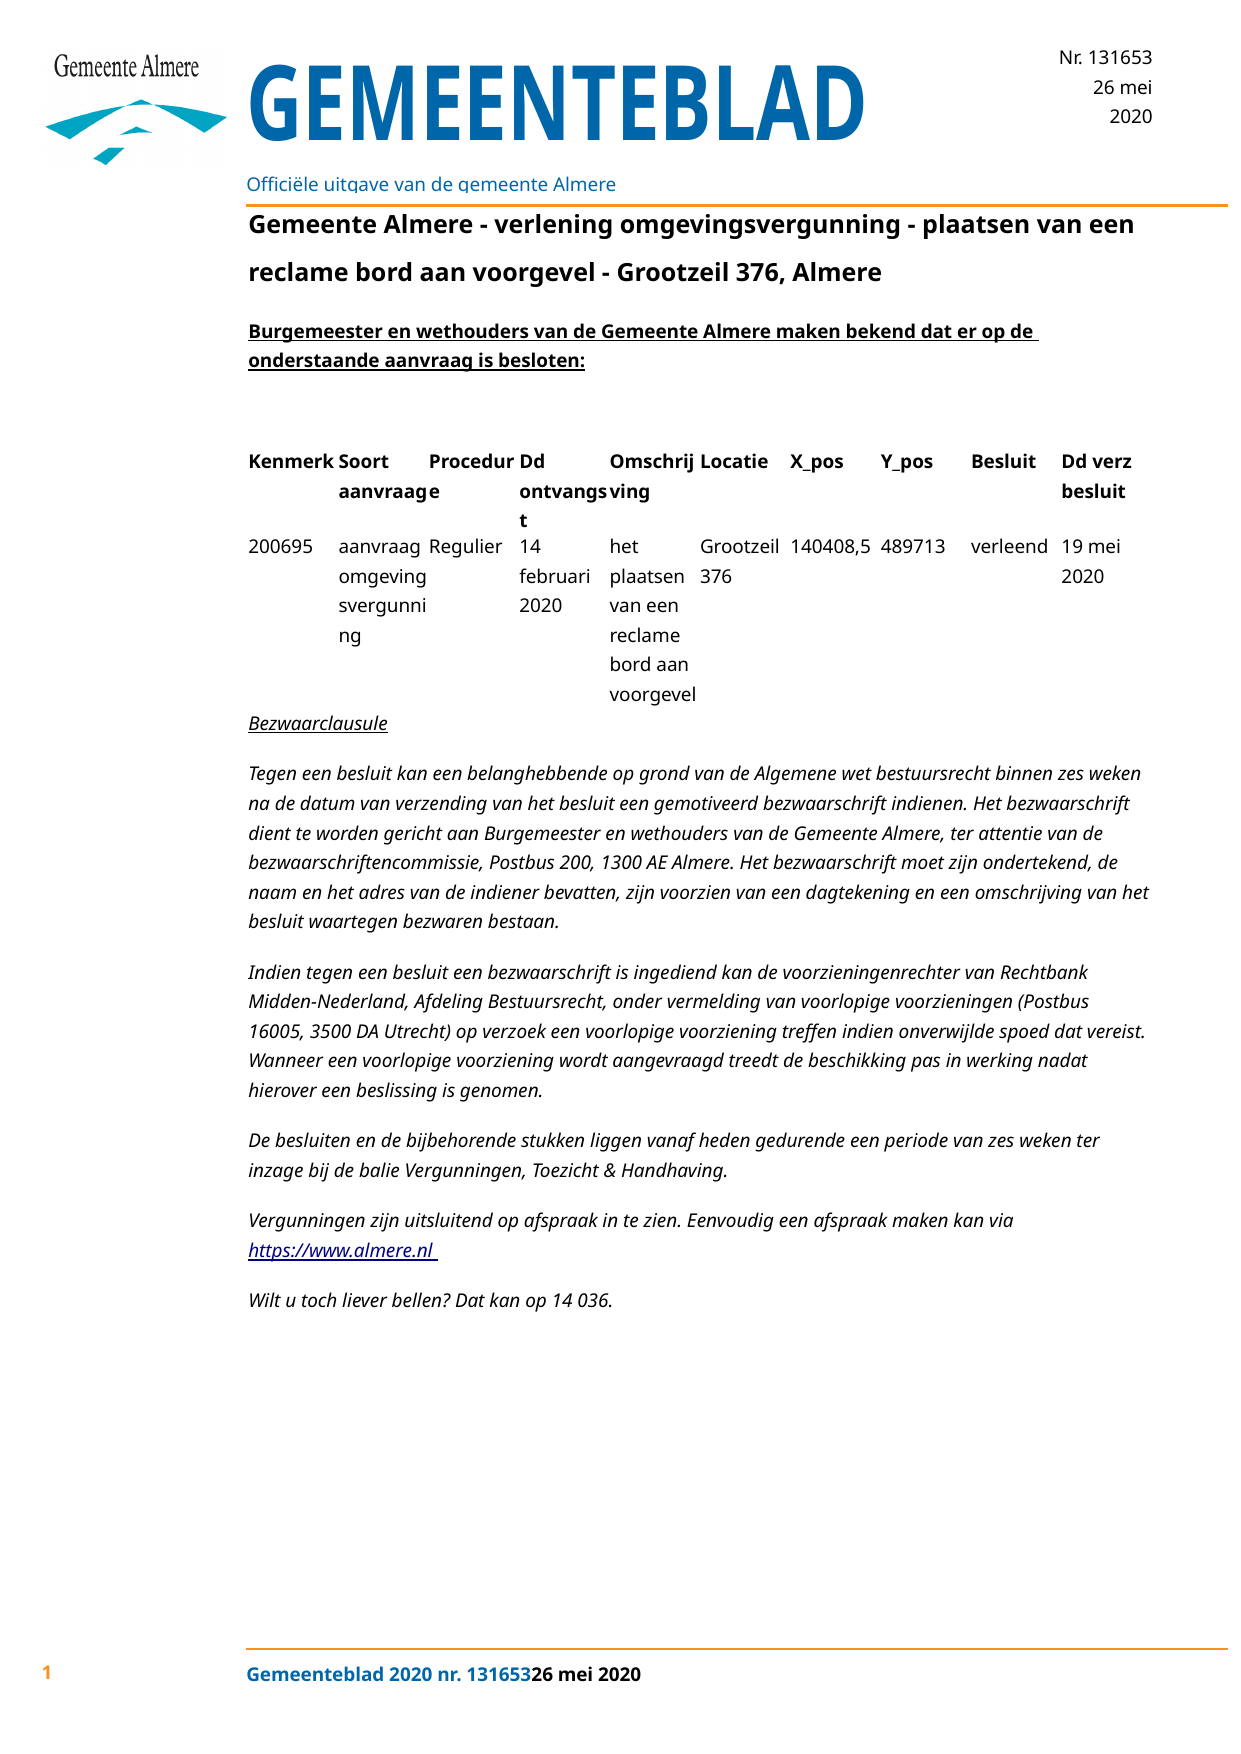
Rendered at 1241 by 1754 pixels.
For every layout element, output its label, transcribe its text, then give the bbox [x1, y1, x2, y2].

table_cell Regulier [429, 533, 519, 707]
text Vergunningen zijn uitsluitend op afspraak in te zien. Eenvoudig een afspraak maken kan via https://www.almere.nl [248, 1208, 1152, 1263]
table_header Y_pos [881, 449, 971, 533]
table_header Dd ontvangst [519, 449, 609, 533]
table_cell 200695 [248, 533, 338, 707]
table_header Dd verz besluit [1061, 449, 1152, 533]
table_cell 489713 [881, 533, 971, 707]
picture [41, 47, 231, 172]
text Burgemeester en wethouders van de Gemeente Almere maken bekend dat er op de onderstaande aanvraag is besloten: [248, 318, 1152, 373]
table_cell 19 mei 2020 [1061, 533, 1152, 707]
table_header X_pos [790, 449, 881, 533]
text De besluiten en de bijbehorende stukken liggen vanaf heden gedurende een periode van zes weken ter inzage bij de balie Vergunningen, Toezicht & Handhaving. [248, 1128, 1152, 1183]
text Wilt u toch liever bellen? Dat kan op 14 036. [248, 1288, 1152, 1313]
table_cell verleend [971, 533, 1061, 707]
table_header Procedure [429, 449, 519, 533]
table_header Omschrijving [609, 449, 700, 533]
table_header Locatie [700, 449, 790, 533]
table_cell 140408,5 [790, 533, 881, 707]
table_header Besluit [971, 449, 1061, 533]
text Gemeente Almere - verlening omgevingsvergunning - plaatsen van een reclame bord aan voorgevel - Grootzeil 376, Almere [248, 207, 1152, 288]
table_cell 14 februari 2020 [519, 533, 609, 707]
table_cell het plaatsen van een reclame bord aan voorgevel [609, 533, 700, 707]
table_cell aanvraag omgevingsvergunning [338, 533, 429, 707]
table_header Kenmerk [248, 449, 338, 533]
text Bezwaarclausule [248, 710, 1152, 736]
text Indien tegen een besluit een bezwaarschrift is ingediend kan de voorzieningenrechter van Rechtbank Midden-Nederland, Afdeling Bestuursrecht, onder vermelding van voorlopige voorzieningen (Postbus 16005, 3500 DA Utrecht) op verzoek een voorlopige voorziening treffen indien onverwijlde spoed dat vereist. Wanneer een voorlopige voorziening wordt aangevraagd treedt de beschikking pas in werking nadat hierover een beslissing is genomen. [248, 959, 1152, 1103]
table_header Soort aanvraag [338, 449, 429, 533]
table_cell Grootzeil 376 [700, 533, 790, 707]
text Tegen een besluit kan een belanghebbende op grond van de Algemene wet bestuursrecht binnen zes weken na de datum van verzending van het besluit een gemotiveerd bezwaarschrift indienen. Het bezwaarschrift dient te worden gericht aan Burgemeester en wethouders van de Gemeente Almere, ter attentie van de bezwaarschriftencommissie, Postbus 200, 1300 AE Almere. Het bezwaarschrift moet zijn ondertekend, de naam en het adres van de indiener bevatten, zijn voorzien van een dagtekening en een omschrijving van het besluit waartegen bezwaren bestaan. [248, 761, 1152, 934]
